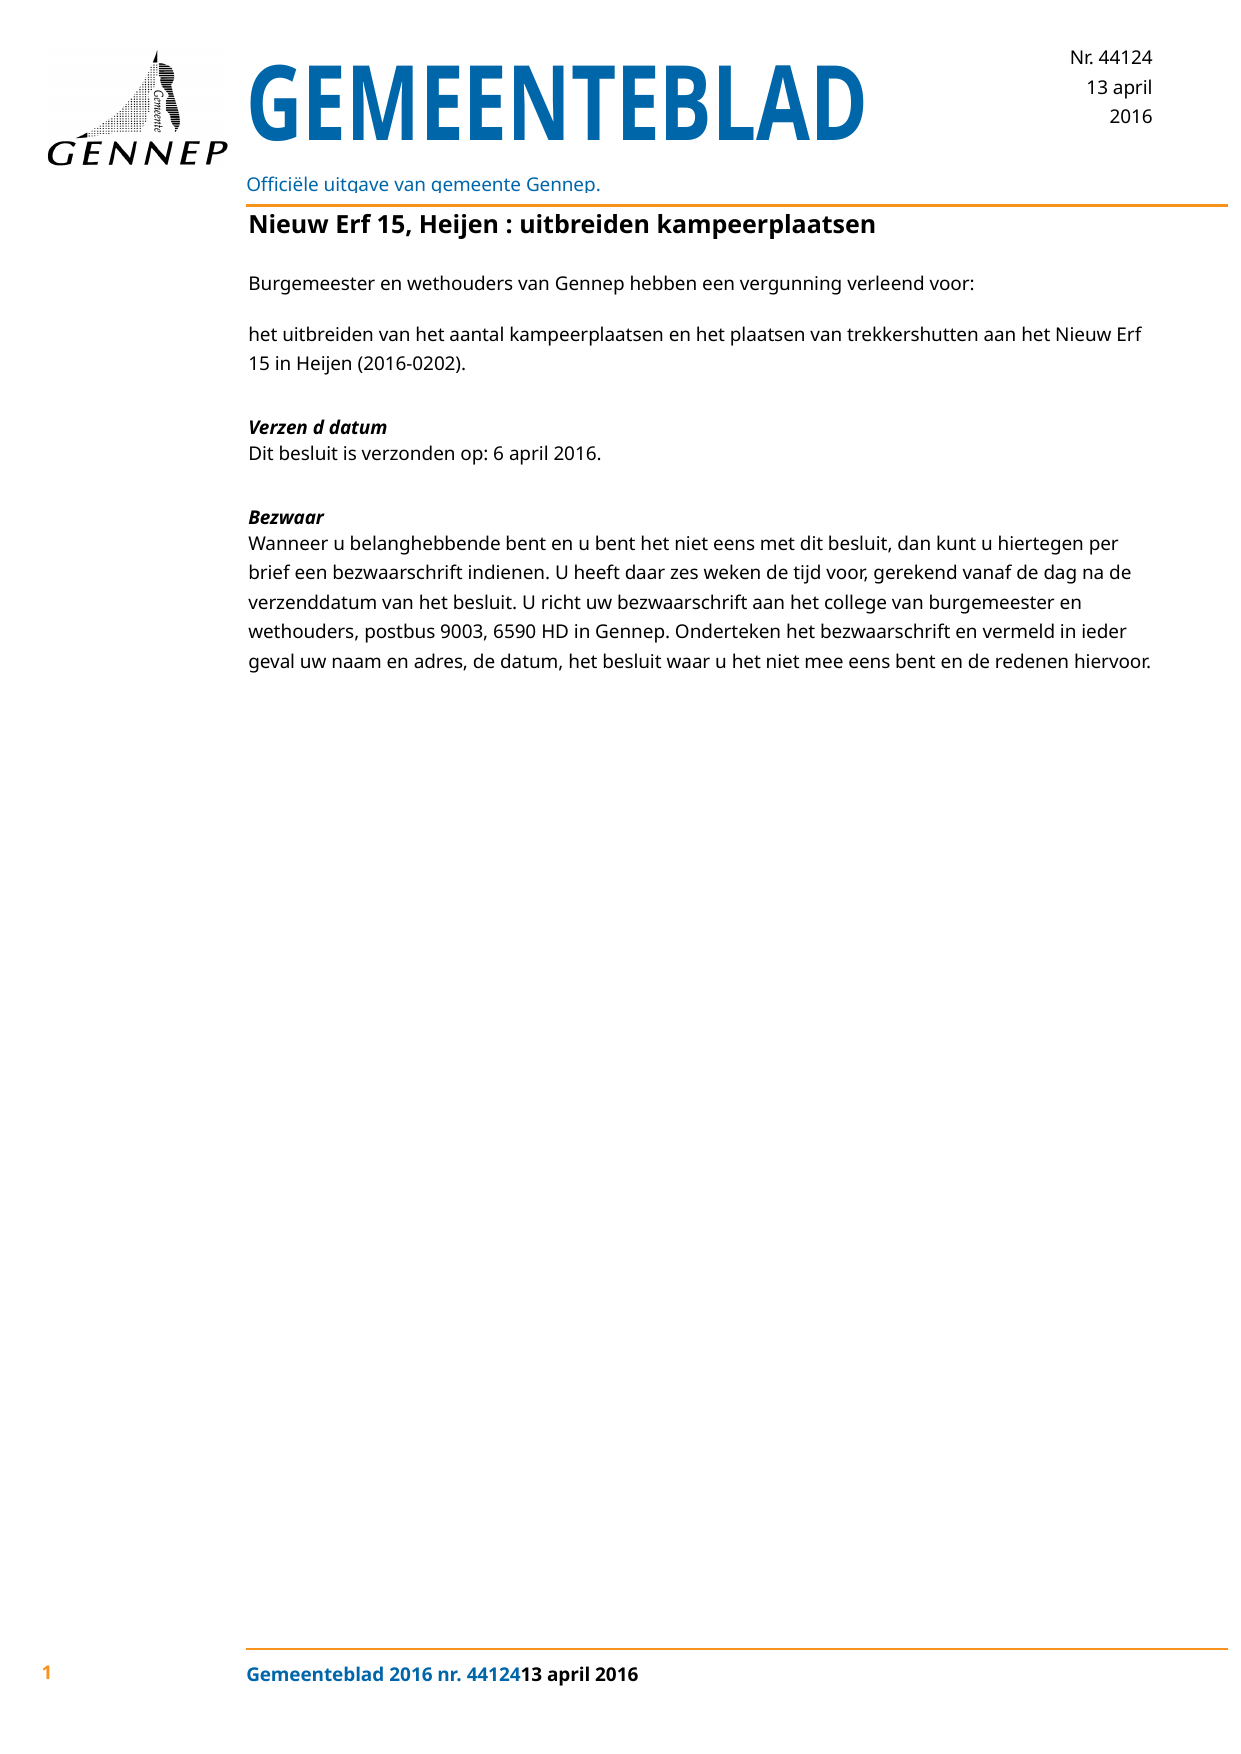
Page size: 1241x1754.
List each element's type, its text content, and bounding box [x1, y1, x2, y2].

text Bezwaar [248, 504, 1152, 530]
text Wanneer u belanghebbende bent en u bent het niet eens met dit besluit, dan kunt u hiertegen per brief een bezwaarschrift indienen. U heeft daar zes weken de tijd voor, gerekend vanaf de dag na de verzenddatum van het besluit. U richt uw bezwaarschrift aan het college van burgemeester en wethouders, postbus 9003, 6590 HD in Gennep. Onderteken het bezwaarschrift en vermeld in ieder geval uw naam en adres, de datum, het besluit waar u het niet mee eens bent en de redenen hiervoor. [248, 530, 1152, 674]
text Nieuw Erf 15, Heijen : uitbreiden kampeerplaatsen [248, 207, 1152, 241]
text Dit besluit is verzonden op: 6 april 2016. [248, 440, 1152, 466]
picture [41, 47, 231, 172]
text Verzen d datum [248, 414, 1152, 440]
text het uitbreiden van het aantal kampeerplaatsen en het plaatsen van trekkershutten aan het Nieuw Erf 15 in Heijen (2016-0202). [248, 321, 1152, 376]
text Burgemeester en wethouders van Gennep hebben een vergunning verleend voor: [248, 270, 1152, 296]
